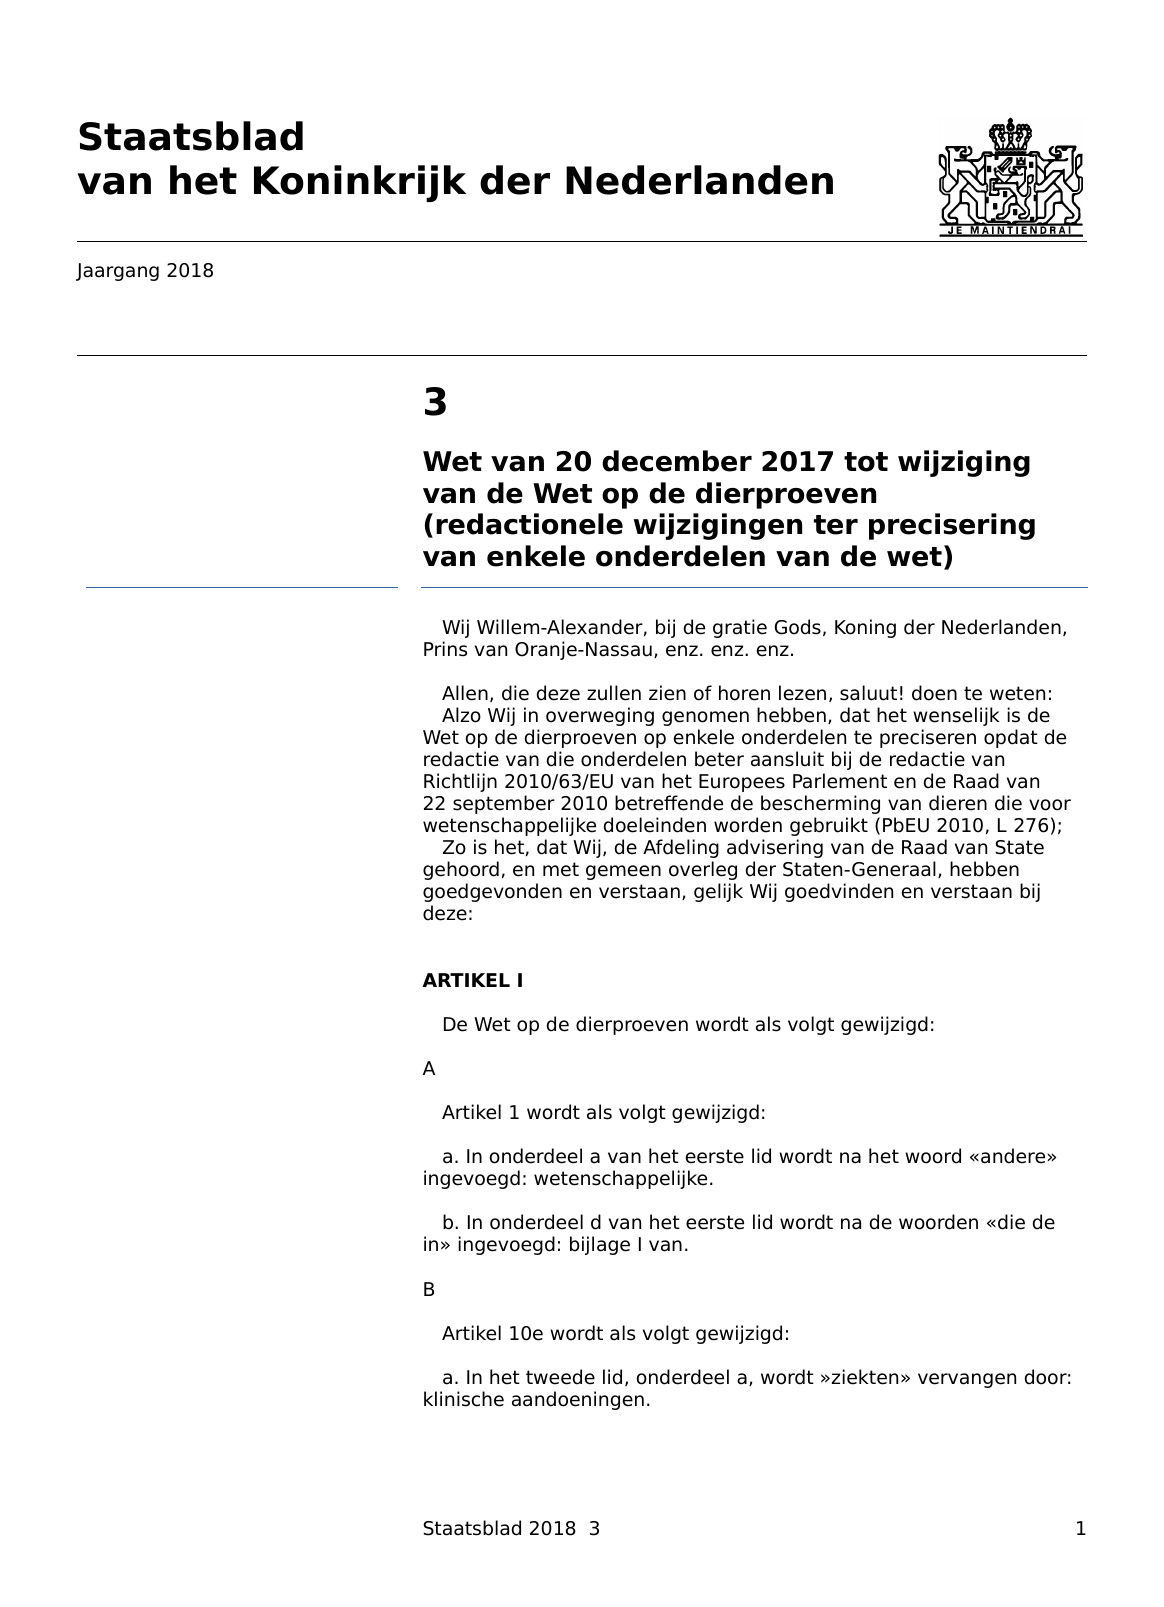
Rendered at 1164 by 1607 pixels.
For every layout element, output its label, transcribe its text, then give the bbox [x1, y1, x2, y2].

text a. In onderdeel a van het eerste lid wordt na het woord «andere» ingevoegd: wetenschappelijke. [422, 1146, 1087, 1190]
text Allen, die deze zullen zien of horen lezen, saluut! doen te weten: [422, 683, 1087, 705]
text Wij Willem-Alexander, bij de gratie Gods, Koning der Nederlanden, Prins van Oranje-Nassau, enz. enz. enz. [422, 617, 1087, 661]
table_cell Jaargang 2018 [77, 242, 1087, 355]
table_header [886, 100, 1087, 241]
text Artikel 10e wordt als volgt gewijzigd: [422, 1323, 1087, 1344]
text Zo is het, dat Wij, de Afdeling advisering van de Raad van State gehoord, en met gemeen overleg der Staten-Generaal, hebben goedgevonden en verstaan, gelijk Wij goedvinden en verstaan bij deze: [422, 837, 1087, 925]
text A [422, 1058, 1087, 1080]
subtitle 3 [422, 381, 1087, 424]
text B [422, 1278, 1087, 1300]
text Wet van 20 december 2017 tot wijziging van de Wet op de dierproeven (redactionele wijzigingen ter precisering van enkele onderdelen van de wet) [422, 447, 1087, 573]
text Artikel 1 wordt als volgt gewijzigd: [422, 1102, 1087, 1124]
picture [936, 115, 1087, 240]
subtitle ARTIKEL I [422, 969, 1087, 991]
text a. In het tweede lid, onderdeel a, wordt »ziekten» vervangen door: klinische aandoeningen. [422, 1367, 1087, 1411]
text Alzo Wij in overweging genomen hebben, dat het wenselijk is de Wet op de dierproeven op enkele onderdelen te preciseren opdat de redactie van die onderdelen beter aansluit bij de redactie van Richtlijn 2010/63/EU van het Europees Parlement en de Raad van 22 september 2010 betreffende de bescherming van dieren die voor wetenschappelijke doeleinden worden gebruikt (PbEU 2010, L 276); [422, 705, 1087, 837]
table_header Staatsblad van het Koninkrijk der Nederlanden [77, 100, 886, 241]
text De Wet op de dierproeven wordt als volgt gewijzigd: [422, 1014, 1087, 1036]
text b. In onderdeel d van het eerste lid wordt na de woorden «die de in» ingevoegd: bijlage I van. [422, 1212, 1087, 1256]
